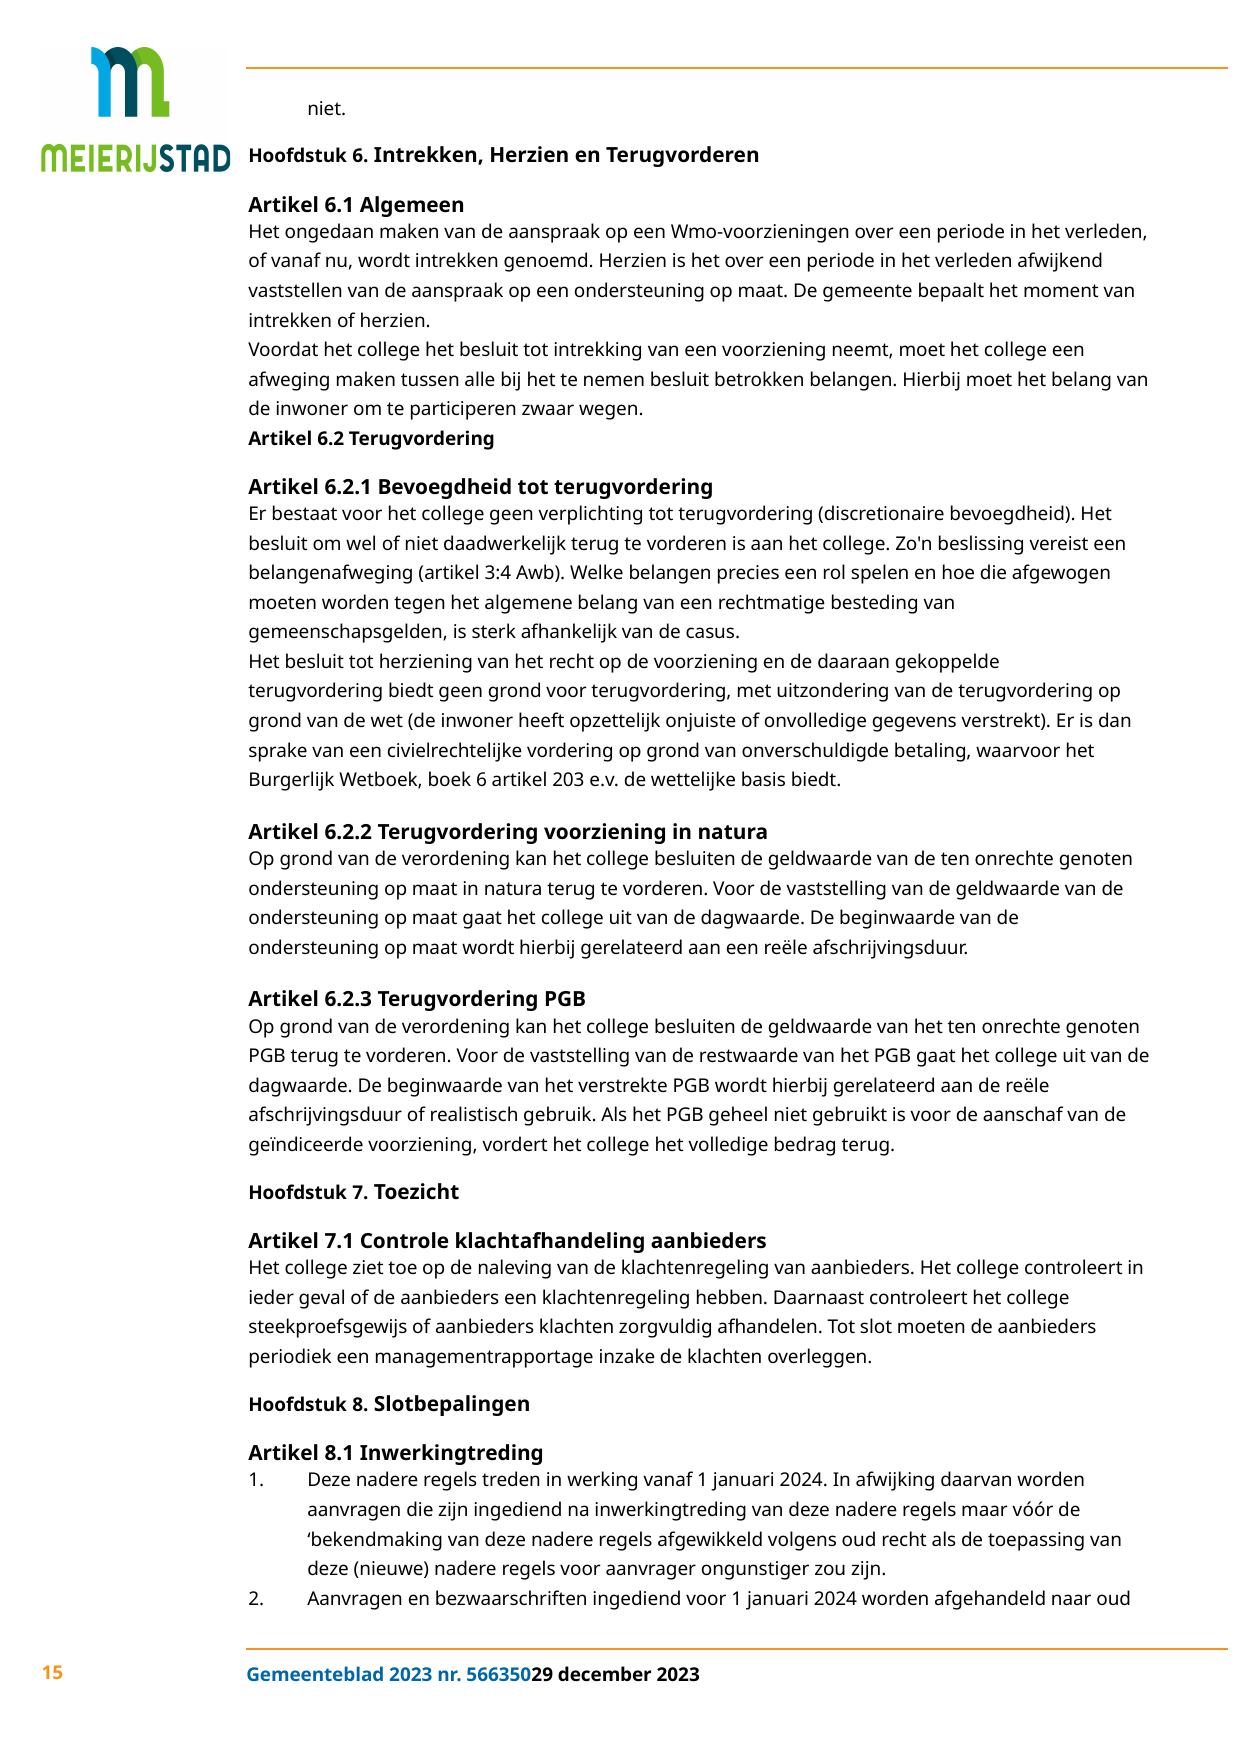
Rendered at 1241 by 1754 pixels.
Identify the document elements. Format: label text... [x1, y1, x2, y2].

text Artikel 6.2.1 Bevoegdheid tot terugvordering [248, 472, 1152, 500]
text Artikel 8.1 Inwerkingtreding [248, 1438, 1152, 1467]
text Artikel 6.2.2 Terugvordering voorziening in natura [248, 817, 1152, 845]
text Er bestaat voor het college geen verplichting tot terugvordering (discretionaire bevoegdheid). Het besluit om wel of niet daadwerkelijk terug te vorderen is aan het college. Zo'n beslissing vereist een belangenafweging (artikel 3:4 Awb). Welke belangen precies een rol spelen en hoe die afgewogen moeten worden tegen het algemene belang van een rechtmatige besteding van gemeenschapsgelden, is sterk afhankelijk van de casus. [248, 500, 1152, 644]
text Artikel 6.1 Algemeen [248, 190, 1152, 218]
text Het besluit tot herziening van het recht op de voorziening en de daaraan gekoppelde [248, 648, 1152, 674]
text Hoofdstuk 8. Slotbepalingen [248, 1389, 1152, 1417]
text Hoofdstuk 6. Intrekken, Herzien en Terugvorderen [248, 140, 1152, 169]
list niet. [248, 95, 1152, 121]
text Op grond van de verordening kan het college besluiten de geldwaarde van de ten onrechte genoten ondersteuning op maat in natura terug te vorderen. Voor de vaststelling van de geldwaarde van de ondersteuning op maat gaat het college uit van de dagwaarde. De beginwaarde van de ondersteuning op maat wordt hierbij gerelateerd aan een reële afschrijvingsduur. [248, 845, 1152, 960]
text Hoofdstuk 7. Toezicht [248, 1177, 1152, 1205]
text Artikel 7.1 Controle klachtafhandeling aanbieders [248, 1226, 1152, 1254]
text Artikel 6.2 Terugvordering [248, 425, 1152, 451]
text Artikel 6.2.3 Terugvordering PGB [248, 984, 1152, 1013]
text Voordat het college het besluit tot intrekking van een voorziening neemt, moet het college een afweging maken tussen alle bij het te nemen besluit betrokken belangen. Hierbij moet het belang van de inwoner om te participeren zwaar wegen. [248, 336, 1152, 421]
list Aanvragen en bezwaarschriften ingediend voor 1 januari 2024 worden afgehandeld naar oud [248, 1585, 1152, 1611]
text terugvordering biedt geen grond voor terugvordering, met uitzondering van de terugvordering op grond van de wet (de inwoner heeft opzettelijk onjuiste of onvolledige gegevens verstrekt). Er is dan sprake van een civielrechtelijke vordering op grond van onverschuldigde betaling, waarvoor het Burgerlijk Wetboek, boek 6 artikel 203 e.v. de wettelijke basis biedt. [248, 678, 1152, 792]
text Op grond van de verordening kan het college besluiten de geldwaarde van het ten onrechte genoten PGB terug te vorderen. Voor de vaststelling van de restwaarde van het PGB gaat het college uit van de dagwaarde. De beginwaarde van het verstrekte PGB wordt hierbij gerelateerd aan de reële afschrijvingsduur of realistisch gebruik. Als het PGB geheel niet gebruikt is voor de aanschaf van de geïndiceerde voorziening, vordert het college het volledige bedrag terug. [248, 1013, 1152, 1157]
list Deze nadere regels treden in werking vanaf 1 januari 2024. In afwijking daarvan worden aanvragen die zijn ingediend na inwerkingtreding van deze nadere regels maar vóór de ‘bekendmaking van deze nadere regels afgewikkeld volgens oud recht als de toepassing van deze (nieuwe) nadere regels voor aanvrager ongunstiger zou zijn. [248, 1467, 1152, 1581]
text Het ongedaan maken van de aanspraak op een Wmo-voorzieningen over een periode in het verleden, of vanaf nu, wordt intrekken genoemd. Herzien is het over een periode in het verleden afwijkend vaststellen van de aanspraak op een ondersteuning op maat. De gemeente bepaalt het moment van intrekken of herzien. [248, 218, 1152, 333]
picture [41, 47, 231, 172]
text Het college ziet toe op de naleving van de klachtenregeling van aanbieders. Het college controleert in ieder geval of de aanbieders een klachtenregeling hebben. Daarnaast controleert het college steekproefsgewijs of aanbieders klachten zorgvuldig afhandelen. Tot slot moeten de aanbieders periodiek een managementrapportage inzake de klachten overleggen. [248, 1254, 1152, 1369]
